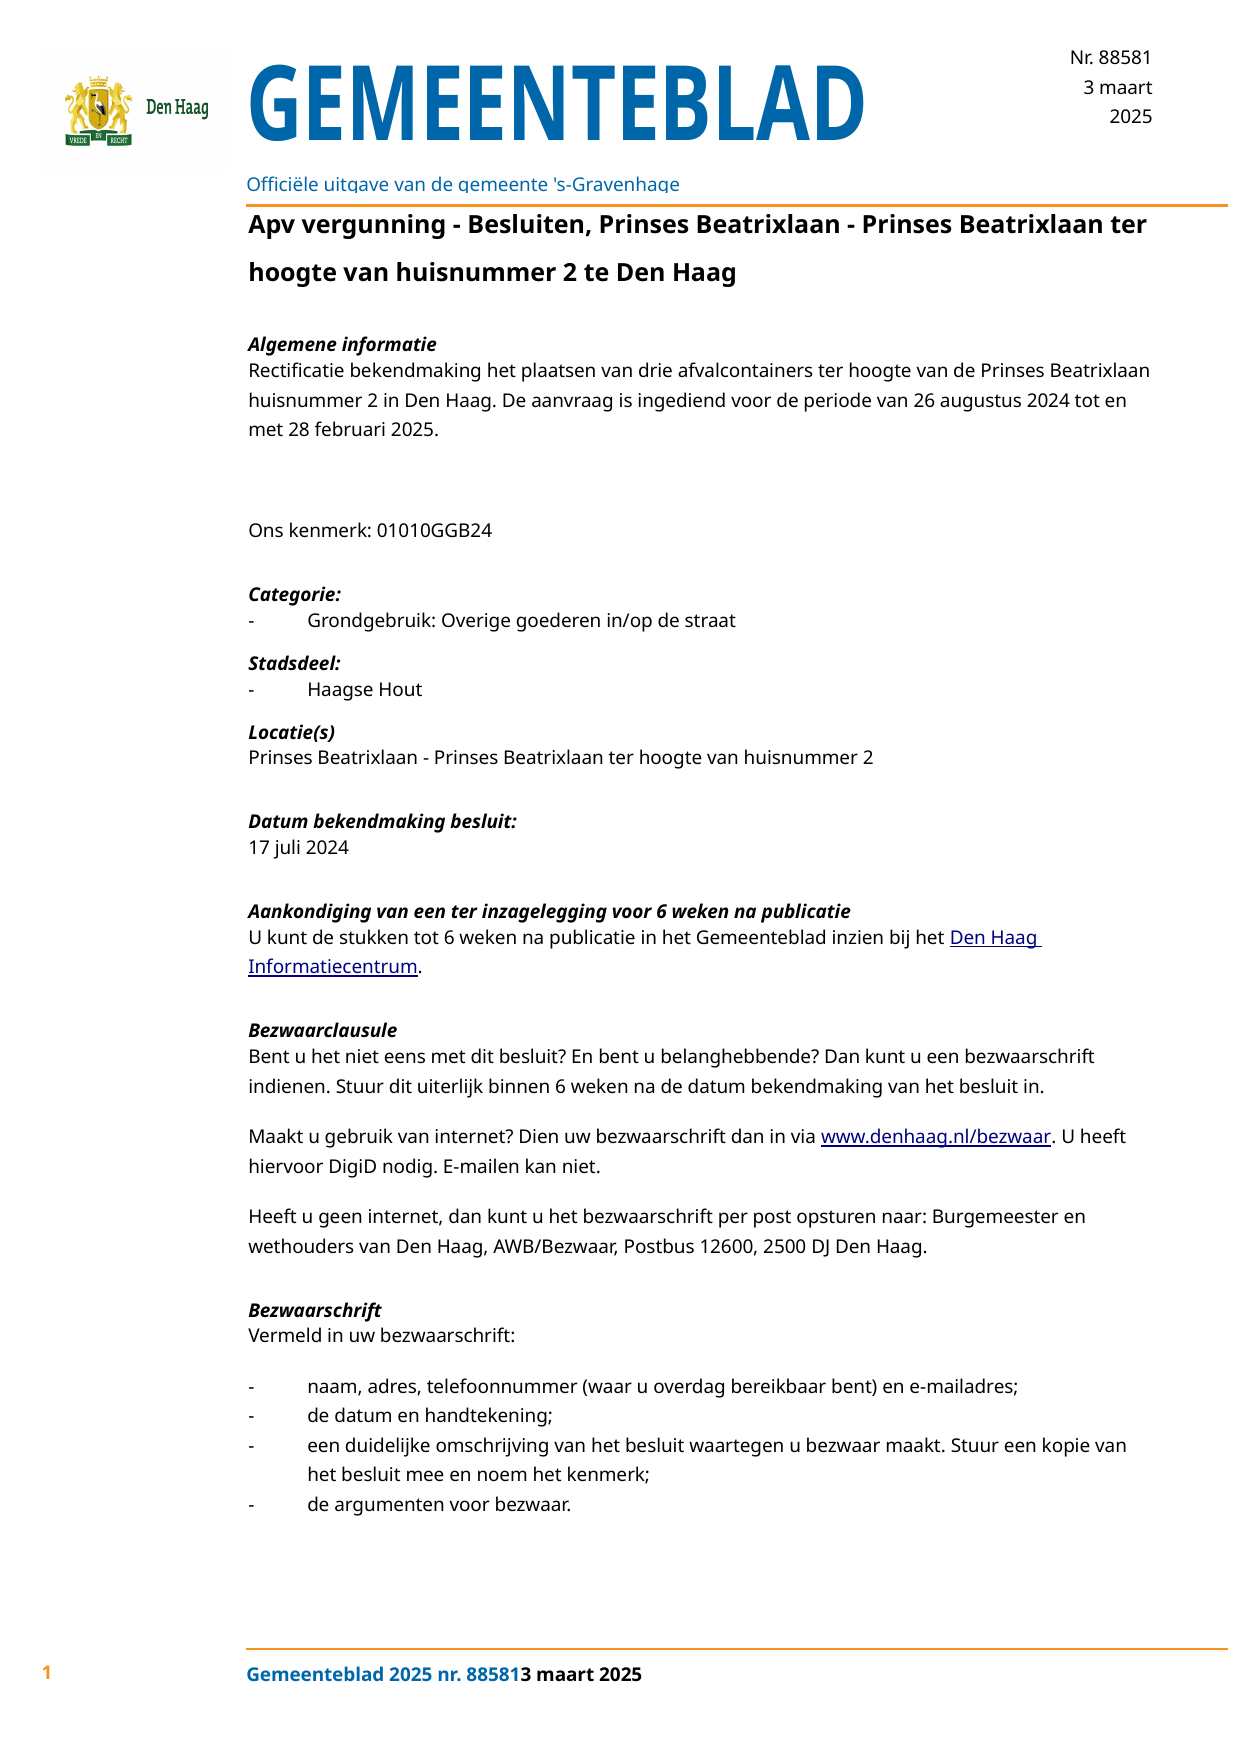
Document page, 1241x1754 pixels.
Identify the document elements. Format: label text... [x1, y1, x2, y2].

text Rectificatie bekendmaking het plaatsen van drie afvalcontainers ter hoogte van de Prinses Beatrixlaan huisnummer 2 in Den Haag. De aanvraag is ingediend voor de periode van 26 augustus 2024 tot en met 28 februari 2025. [248, 357, 1152, 442]
text Heeft u geen internet, dan kunt u het bezwaarschrift per post opsturen naar: Burgemeester en wethouders van Den Haag, AWB/Bezwaar, Postbus 12600, 2500 DJ Den Haag. [248, 1203, 1152, 1258]
text Bent u het niet eens met dit besluit? En bent u belanghebbende? Dan kunt u een bezwaarschrift indienen. Stuur dit uiterlijk binnen 6 weken na de datum bekendmaking van het besluit in. [248, 1043, 1152, 1098]
list de datum en handtekening; [248, 1402, 1152, 1428]
list Grondgebruik: Overige goederen in/op de straat [248, 607, 1152, 633]
list naam, adres, telefoonnummer (waar u overdag bereikbaar bent) en e-mailadres; [248, 1373, 1152, 1399]
text Categorie: [248, 581, 1152, 607]
text Bezwaarschrift [248, 1297, 1152, 1322]
list een duidelijke omschrijving van het besluit waartegen u bezwaar maakt. Stuur een kopie van het besluit mee en noem het kenmerk; [248, 1432, 1152, 1487]
text 17 juli 2024 [248, 834, 1152, 860]
text Algemene informatie [248, 331, 1152, 357]
text Apv vergunning - Besluiten, Prinses Beatrixlaan - Prinses Beatrixlaan ter hoogte van huisnummer 2 te Den Haag [248, 207, 1152, 288]
text Locatie(s) [248, 719, 1152, 744]
list Haagse Hout [248, 676, 1152, 701]
text Aankondiging van een ter inzagelegging voor 6 weken na publicatie [248, 898, 1152, 924]
text Prinses Beatrixlaan - Prinses Beatrixlaan ter hoogte van huisnummer 2 [248, 744, 1152, 770]
text U kunt de stukken tot 6 weken na publicatie in het Gemeenteblad inzien bij het Den Haag Informatiecentrum. [248, 924, 1152, 979]
text Stadsdeel: [248, 650, 1152, 676]
text Bezwaarclausule [248, 1017, 1152, 1043]
text Datum bekendmaking besluit: [248, 808, 1152, 834]
text Vermeld in uw bezwaarschrift: [248, 1322, 1152, 1348]
list de argumenten voor bezwaar. [248, 1491, 1152, 1517]
text Ons kenmerk: 01010GGB24 [248, 517, 1152, 543]
picture [41, 47, 231, 172]
text Maakt u gebruik van internet? Dien uw bezwaarschrift dan in via www.denhaag.nl/bezwaar. U heeft hiervoor DigiD nodig. E-mailen kan niet. [248, 1123, 1152, 1178]
